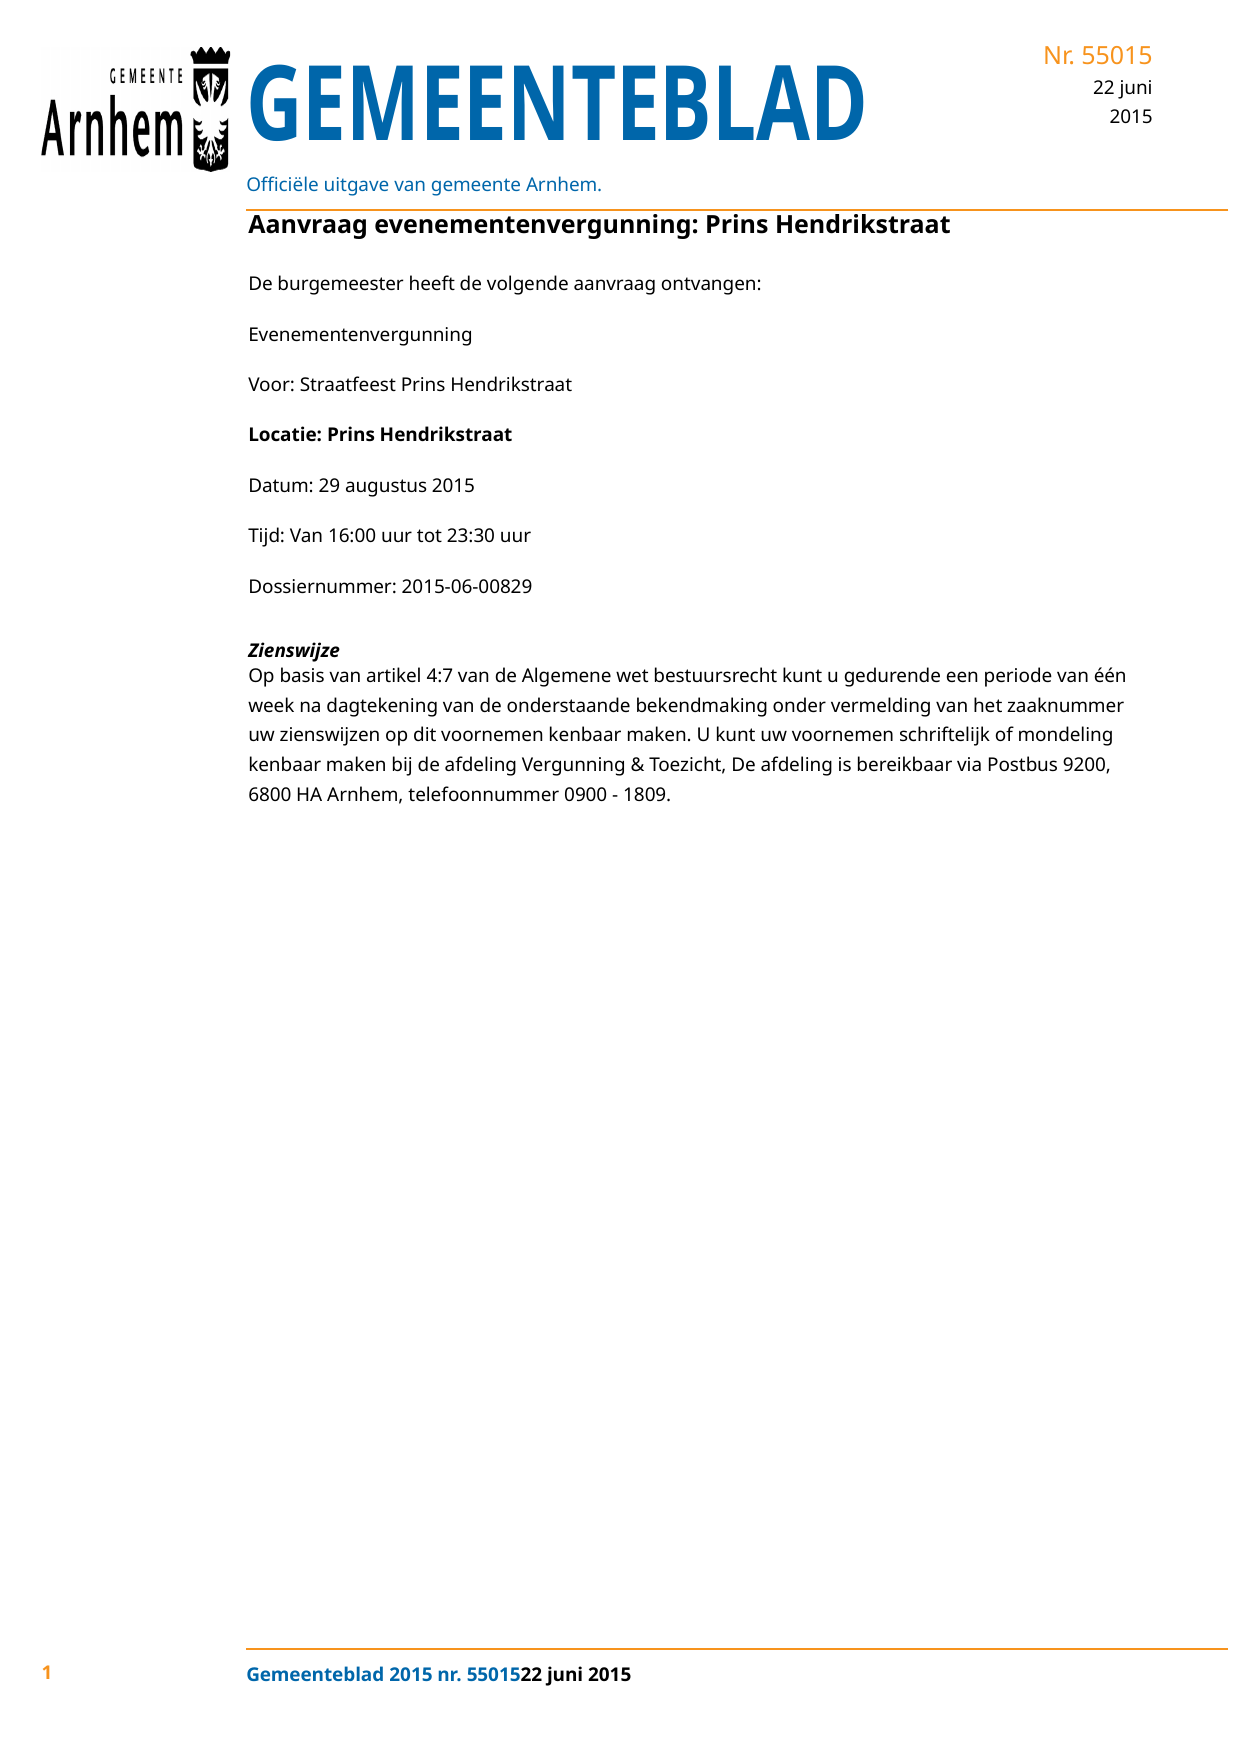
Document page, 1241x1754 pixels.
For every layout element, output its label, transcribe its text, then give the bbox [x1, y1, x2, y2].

text Tijd: Van 16:00 uur tot 23:30 uur [248, 522, 1152, 548]
text Zienswijze [248, 637, 1152, 662]
text Locatie: Prins Hendrikstraat [248, 422, 1152, 447]
text Op basis van artikel 4:7 van de Algemene wet bestuursrecht kunt u gedurende een periode van één week na dagtekening van de onderstaande bekendmaking onder vermelding van het zaaknummer uw zienswijzen op dit voornemen kenbaar maken. U kunt uw voornemen schriftelijk of mondeling kenbaar maken bij de afdeling Vergunning & Toezicht, De afdeling is bereikbaar via Postbus 9200, 6800 HA Arnhem, telefoonnummer 0900 - 1809. [248, 662, 1152, 807]
text Voor: Straatfeest Prins Hendrikstraat [248, 371, 1152, 397]
text Aanvraag evenementenvergunning: Prins Hendrikstraat [248, 211, 1152, 241]
text Evenementenvergunning [248, 321, 1152, 346]
picture [41, 47, 231, 172]
text De burgemeester heeft de volgende aanvraag ontvangen: [248, 270, 1152, 296]
text Datum: 29 augustus 2015 [248, 472, 1152, 498]
text Dossiernummer: 2015-06-00829 [248, 573, 1152, 598]
